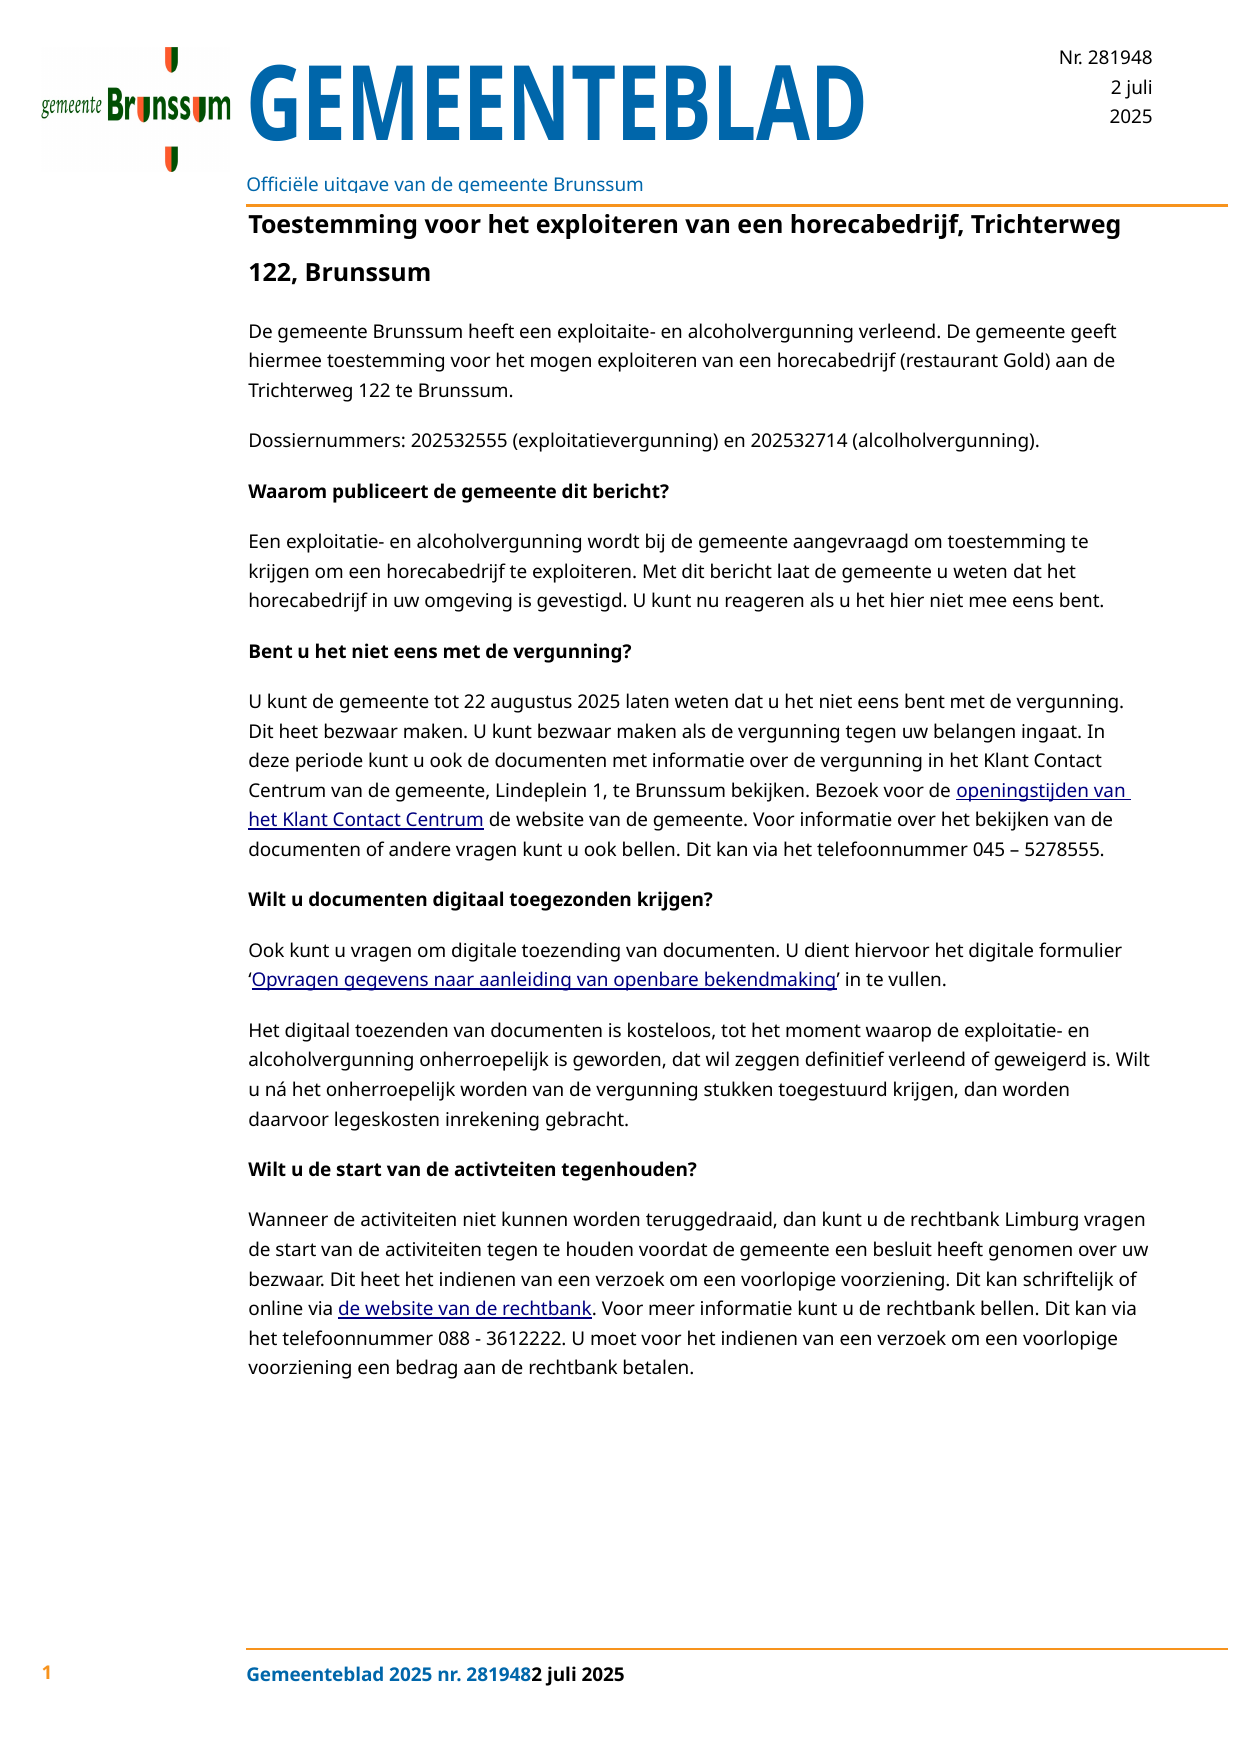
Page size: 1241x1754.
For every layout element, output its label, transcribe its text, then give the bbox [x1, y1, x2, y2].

text U kunt de gemeente tot 22 augustus 2025 laten weten dat u het niet eens bent met de vergunning. Dit heet bezwaar maken. U kunt bezwaar maken als de vergunning tegen uw belangen ingaat. In deze periode kunt u ook de documenten met informatie over de vergunning in het Klant Contact Centrum van de gemeente, Lindeplein 1, te Brunssum bekijken. Bezoek voor de openingstijden van het Klant Contact Centrum de website van de gemeente. Voor informatie over het bekijken van de documenten of andere vragen kunt u ook bellen. Dit kan via het telefoonnummer 045 – 5278555. [248, 688, 1152, 862]
text Dossiernummers: 202532555 (exploitatievergunning) en 202532714 (alcolholvergunning). [248, 427, 1152, 453]
text Wilt u documenten digitaal toegezonden krijgen? [248, 887, 1152, 912]
text Een exploitatie- en alcoholvergunning wordt bij de gemeente aangevraagd om toestemming te krijgen om een horecabedrijf te exploiteren. Met dit bericht laat de gemeente u weten dat het horecabedrijf in uw omgeving is gevestigd. U kunt nu reageren als u het hier niet mee eens bent. [248, 528, 1152, 613]
text Waarom publiceert de gemeente dit bericht? [248, 478, 1152, 504]
text De gemeente Brunssum heeft een exploitaite- en alcoholvergunning verleend. De gemeente geeft hiermee toestemming voor het mogen exploiteren van een horecabedrijf (restaurant Gold) aan de Trichterweg 122 te Brunssum. [248, 318, 1152, 403]
picture [41, 47, 231, 172]
text Het digitaal toezenden van documenten is kosteloos, tot het moment waarop de exploitatie- en alcoholvergunning onherroepelijk is geworden, dat wil zeggen definitief verleend of geweigerd is. Wilt u ná het onherroepelijk worden van de vergunning stukken toegestuurd krijgen, dan worden daarvoor legeskosten inrekening gebracht. [248, 1017, 1152, 1132]
text Toestemming voor het exploiteren van een horecabedrijf, Trichterweg 122, Brunssum [248, 207, 1152, 288]
text Bent u het niet eens met de vergunning? [248, 638, 1152, 664]
text Wanneer de activiteiten niet kunnen worden teruggedraaid, dan kunt u de rechtbank Limburg vragen de start van de activiteiten tegen te houden voordat de gemeente een besluit heeft genomen over uw bezwaar. Dit heet het indienen van een verzoek om een voorlopige voorziening. Dit kan schriftelijk of online via de website van de rechtbank. Voor meer informatie kunt u de rechtbank bellen. Dit kan via het telefoonnummer 088 - 3612222. U moet voor het indienen van een verzoek om een voorlopige voorziening een bedrag aan de rechtbank betalen. [248, 1207, 1152, 1380]
text Wilt u de start van de activteiten tegenhouden? [248, 1156, 1152, 1182]
text Ook kunt u vragen om digitale toezending van documenten. U dient hiervoor het digitale formulier ‘Opvragen gegevens naar aanleiding van openbare bekendmaking’ in te vullen. [248, 937, 1152, 992]
